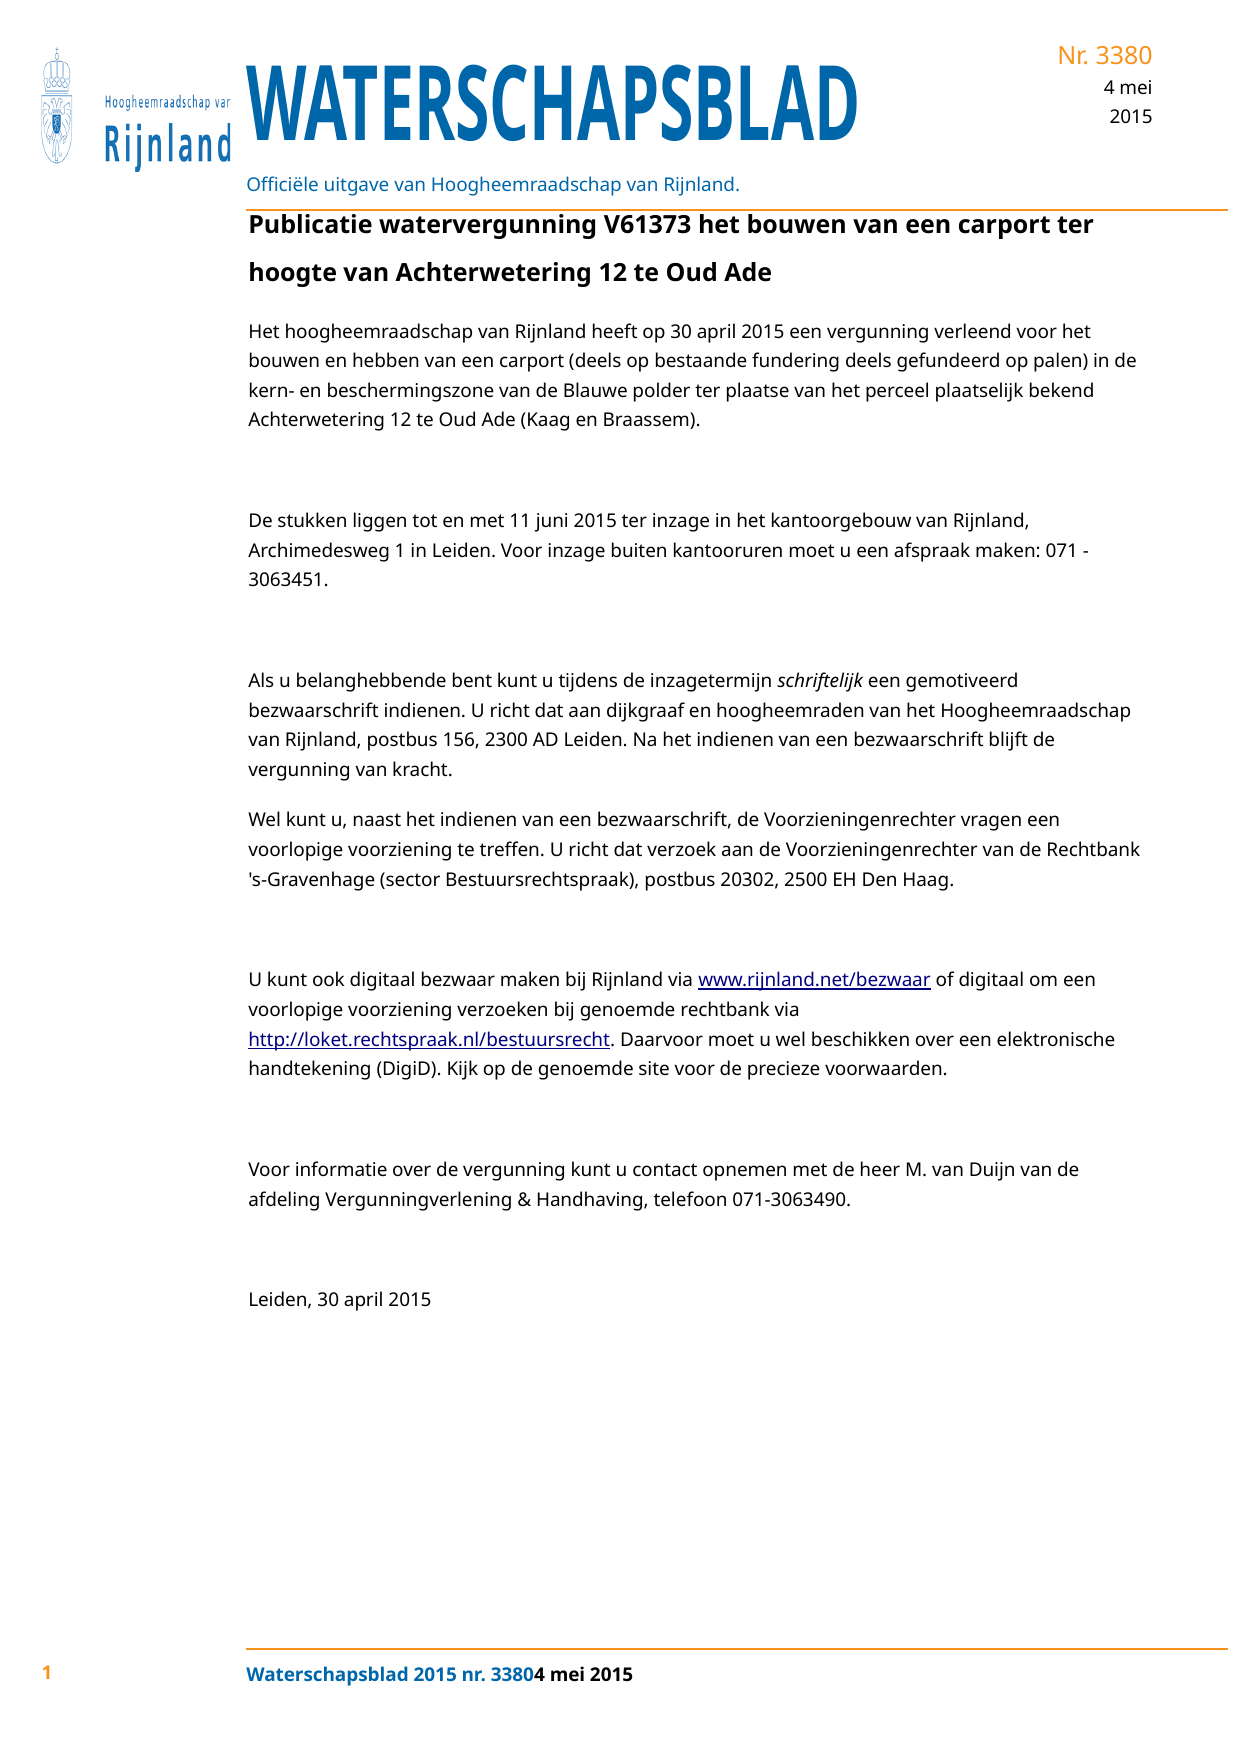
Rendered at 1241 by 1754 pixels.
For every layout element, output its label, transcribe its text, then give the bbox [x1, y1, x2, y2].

text U kunt ook digitaal bezwaar maken bij Rijnland via www.rijnland.net/bezwaar of digitaal om een voorlopige voorziening verzoeken bij genoemde rechtbank via http://loket.rechtspraak.nl/bestuursrecht. Daarvoor moet u wel beschikken over een elektronische handtekening (DigiD). Kijk op de genoemde site voor de precieze voorwaarden. [248, 967, 1152, 1081]
text Het hoogheemraadschap van Rijnland heeft op 30 april 2015 een vergunning verleend voor het bouwen en hebben van een carport (deels op bestaande fundering deels gefundeerd op palen) in de kern- en beschermingszone van de Blauwe polder ter plaatse van het perceel plaatselijk bekend Achterwetering 12 te Oud Ade (Kaag en Braassem). [248, 318, 1152, 432]
text De stukken liggen tot en met 11 juni 2015 ter inzage in het kantoorgebouw van Rijnland, Archimedesweg 1 in Leiden. Voor inzage buiten kantooruren moet u een afspraak maken: 071 - 3063451. [248, 507, 1152, 592]
picture [41, 47, 231, 172]
text Voor informatie over de vergunning kunt u contact opnemen met de heer M. van Duijn van de afdeling Vergunningverlening & Handhaving, telefoon 071-3063490. [248, 1156, 1152, 1212]
text Publicatie watervergunning V61373 het bouwen van een carport ter hoogte van Achterwetering 12 te Oud Ade [248, 211, 1152, 288]
text Wel kunt u, naast het indienen van een bezwaarschrift, de Voorzieningenrechter vragen een voorlopige voorziening te treffen. U richt dat verzoek aan de Voorzieningenrechter van de Rechtbank 's-Gravenhage (sector Bestuursrechtspraak), postbus 20302, 2500 EH Den Haag. [248, 807, 1152, 892]
text Als u belanghebbende bent kunt u tijdens de inzagetermijn schriftelijk een gemotiveerd bezwaarschrift indienen. U richt dat aan dijkgraaf en hoogheemraden van het Hoogheemraadschap van Rijnland, postbus 156, 2300 AD Leiden. Na het indienen van een bezwaarschrift blijft de vergunning van kracht. [248, 667, 1152, 782]
text Leiden, 30 april 2015 [248, 1287, 1152, 1312]
